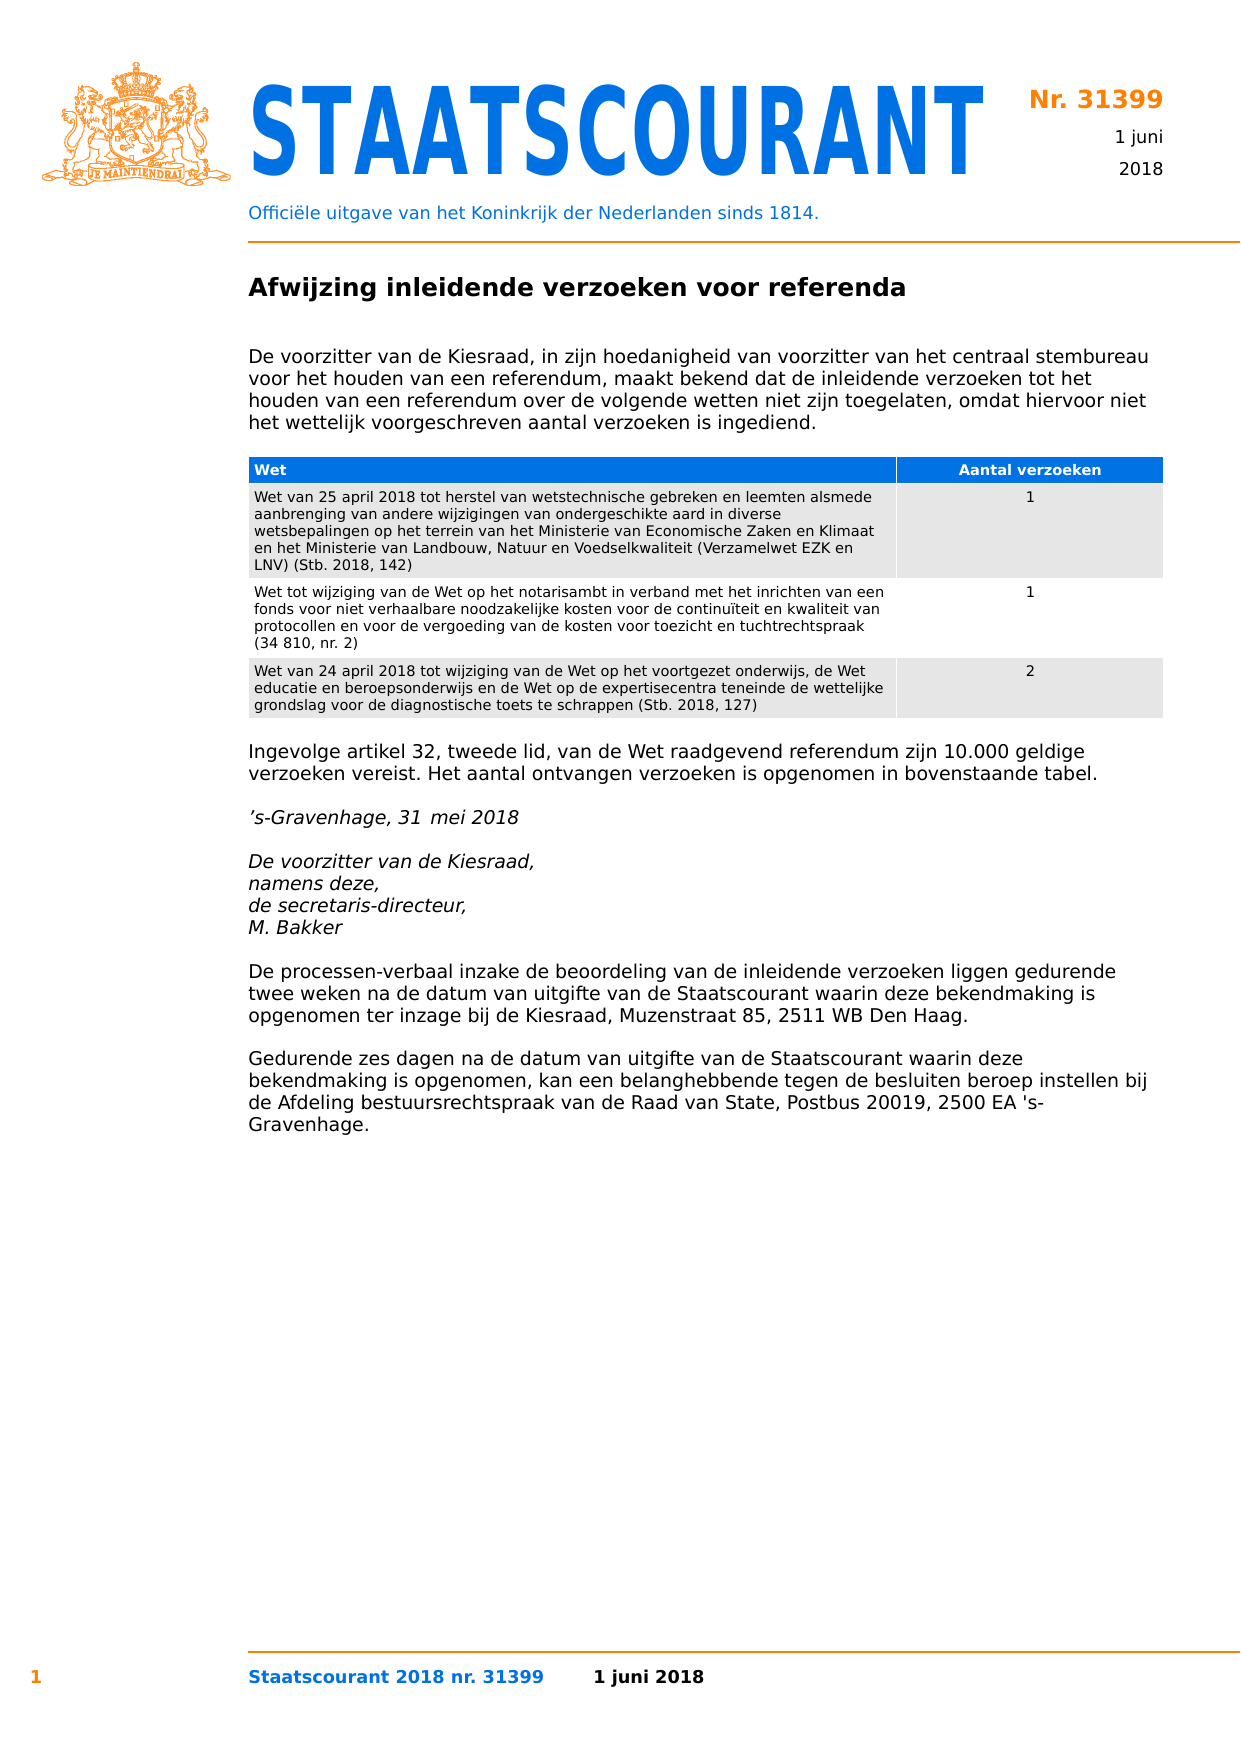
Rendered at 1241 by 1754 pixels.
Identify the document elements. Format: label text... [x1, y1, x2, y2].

table_cell 1 juni [998, 121, 1240, 153]
table_header [25, 62, 248, 241]
text De voorzitter van de Kiesraad, in zijn hoedanigheid van voorzitter van het centraal stembureau voor het houden van een referendum, maakt bekend dat de inleidende verzoeken tot het houden van een referendum over de volgende wetten niet zijn toegelaten, omdat hiervoor niet het wettelijk voorgeschreven aantal verzoeken is ingediend. [248, 346, 1163, 434]
table_cell Officiële uitgave van het Koninkrijk der Nederlanden sinds 1814. [248, 203, 1240, 241]
picture [41, 62, 231, 186]
table_cell Wet tot wijziging van de Wet op het notarisambt in verband met het inrichten van een fonds voor niet verhaalbare noodzakelijke kosten voor de continuïteit en kwaliteit van protocollen en voor de vergoeding van de kosten voor toezicht en tuchtrechtspraak (34 810, nr. 2) [249, 580, 896, 657]
text De processen-verbaal inzake de beoordeling van de inleidende verzoeken liggen gedurende twee weken na de datum van uitgifte van de Staatscourant waarin deze bekendmaking is opgenomen ter inzage bij de Kiesraad, Muzenstraat 85, 2511 WB Den Haag. [248, 961, 1163, 1026]
table_header Nr. 31399 [998, 62, 1240, 121]
text De voorzitter van de Kiesraad, namens deze, de secretaris-directeur, M. Bakker [248, 851, 1163, 939]
table_cell 1 [897, 580, 1163, 657]
table_cell 2 [897, 658, 1163, 718]
table_header Aantal verzoeken [897, 457, 1163, 483]
text Gedurende zes dagen na de datum van uitgifte van de Staatscourant waarin deze bekendmaking is opgenomen, kan een belanghebbende tegen de besluiten beroep instellen bij de Afdeling bestuursrechtspraak van de Raad van State, Postbus 20019, 2500 EA 's-Gravenhage. [248, 1048, 1163, 1136]
text Ingevolge artikel 32, tweede lid, van de Wet raadgevend referendum zijn 10.000 geldige verzoeken vereist. Het aantal ontvangen verzoeken is opgenomen in bovenstaande tabel. [248, 741, 1163, 785]
table_cell Wet van 24 april 2018 tot wijziging van de Wet op het voortgezet onderwijs, de Wet educatie en beroepsonderwijs en de Wet op de expertisecentra teneinde de wettelijke grondslag voor de diagnostische toets te schrappen (Stb. 2018, 127) [249, 658, 896, 718]
subtitle Afwijzing inleidende verzoeken voor referenda [248, 273, 1163, 302]
table_cell 2018 [998, 153, 1240, 203]
table_cell 1 [897, 484, 1163, 578]
table_cell Wet van 25 april 2018 tot herstel van wetstechnische gebreken en leemten alsmede aanbrenging van andere wijzigingen van ondergeschikte aard in diverse wetsbepalingen op het terrein van het Ministerie van Economische Zaken en Klimaat en het Ministerie van Landbouw, Natuur en Voedselkwaliteit (Verzamelwet EZK en LNV) (Stb. 2018, 142) [249, 484, 896, 578]
text ’s-Gravenhage, 31 mei 2018 [248, 807, 1163, 829]
table_header STAATSCOURANT [248, 62, 998, 203]
table_header Wet [249, 457, 896, 483]
